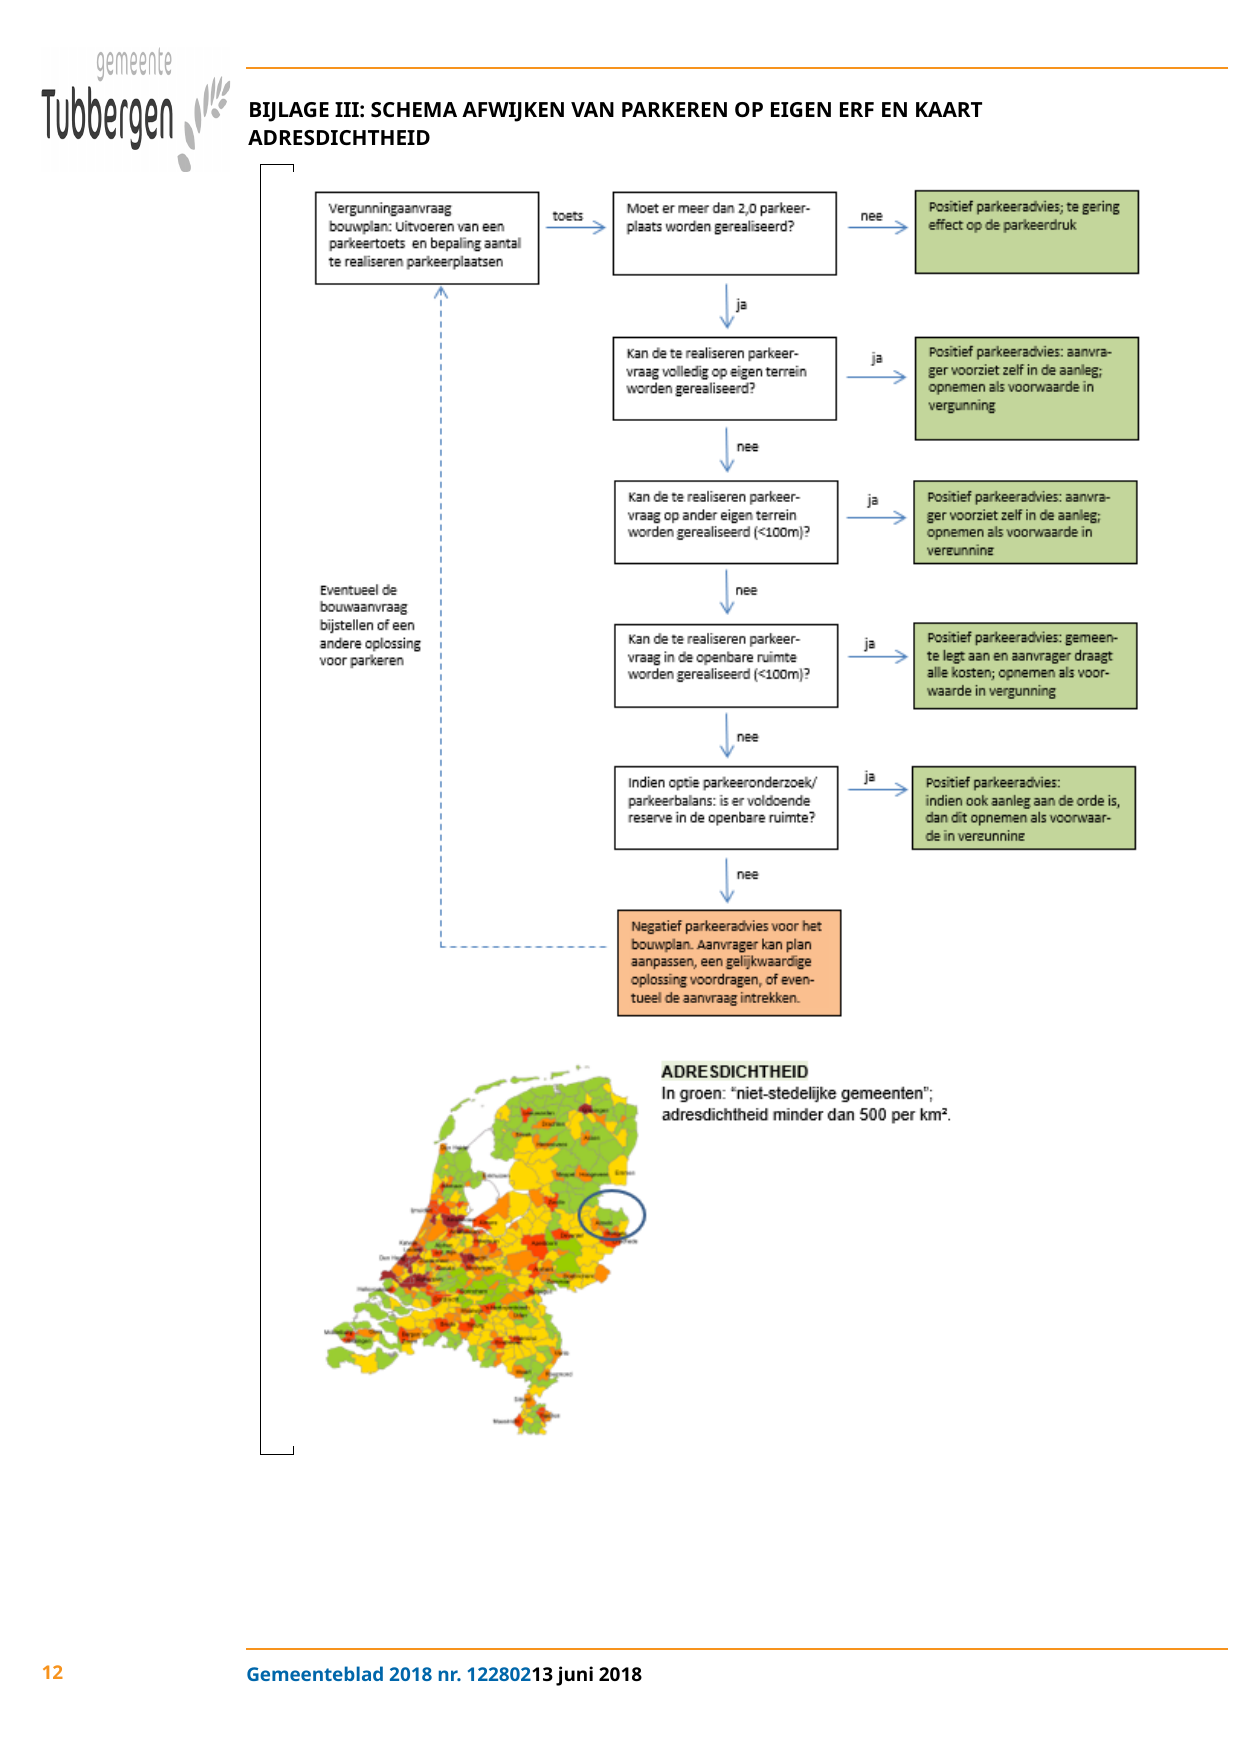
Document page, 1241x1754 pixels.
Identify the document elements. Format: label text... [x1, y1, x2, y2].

picture [41, 47, 231, 172]
text BIJLAGE III: SCHEMA AFWIJKEN VAN PARKEREN OP EIGEN ERF EN KAART ADRESDICHTHEID [248, 95, 1152, 152]
picture [268, 172, 1173, 1446]
